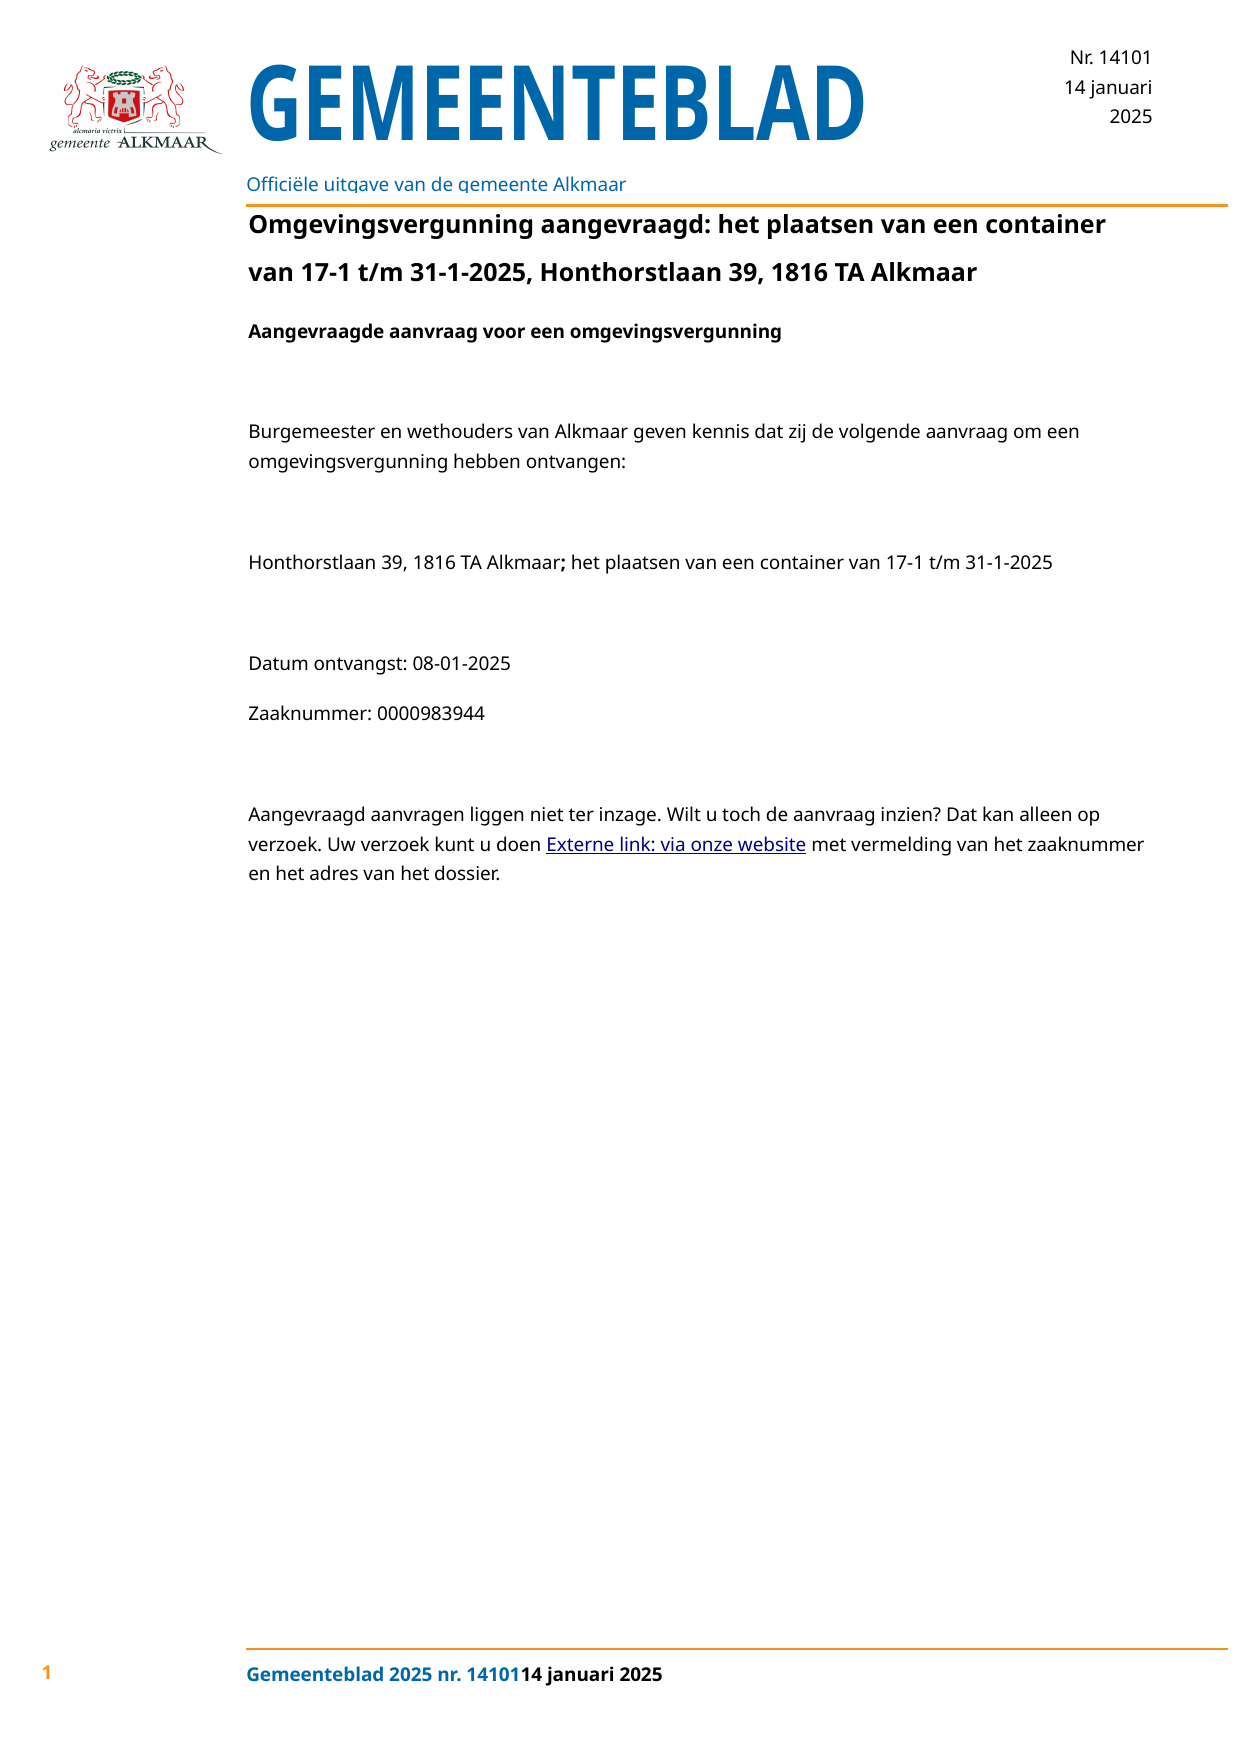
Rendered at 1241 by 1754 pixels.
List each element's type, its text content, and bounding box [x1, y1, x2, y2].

text Aangevraagde aanvraag voor een omgevingsvergunning [248, 318, 1152, 344]
text Omgevingsvergunning aangevraagd: het plaatsen van een container van 17-1 t/m 31-1-2025, Honthorstlaan 39, 1816 TA Alkmaar [248, 207, 1152, 288]
text Datum ontvangst: 08-01-2025 [248, 650, 1152, 676]
text Honthorstlaan 39, 1816 TA Alkmaar; het plaatsen van een container van 17-1 t/m 31-1-2025 [248, 549, 1152, 575]
text Aangevraagd aanvragen liggen niet ter inzage. Wilt u toch de aanvraag inzien? Dat kan alleen op verzoek. Uw verzoek kunt u doen Externe link: via onze website met vermelding van het zaaknummer en het adres van het dossier. [248, 801, 1152, 886]
picture [41, 47, 231, 172]
text Zaaknummer: 0000983944 [248, 700, 1152, 726]
text Burgemeester en wethouders van Alkmaar geven kennis dat zij de volgende aanvraag om een omgevingsvergunning hebben ontvangen: [248, 419, 1152, 474]
